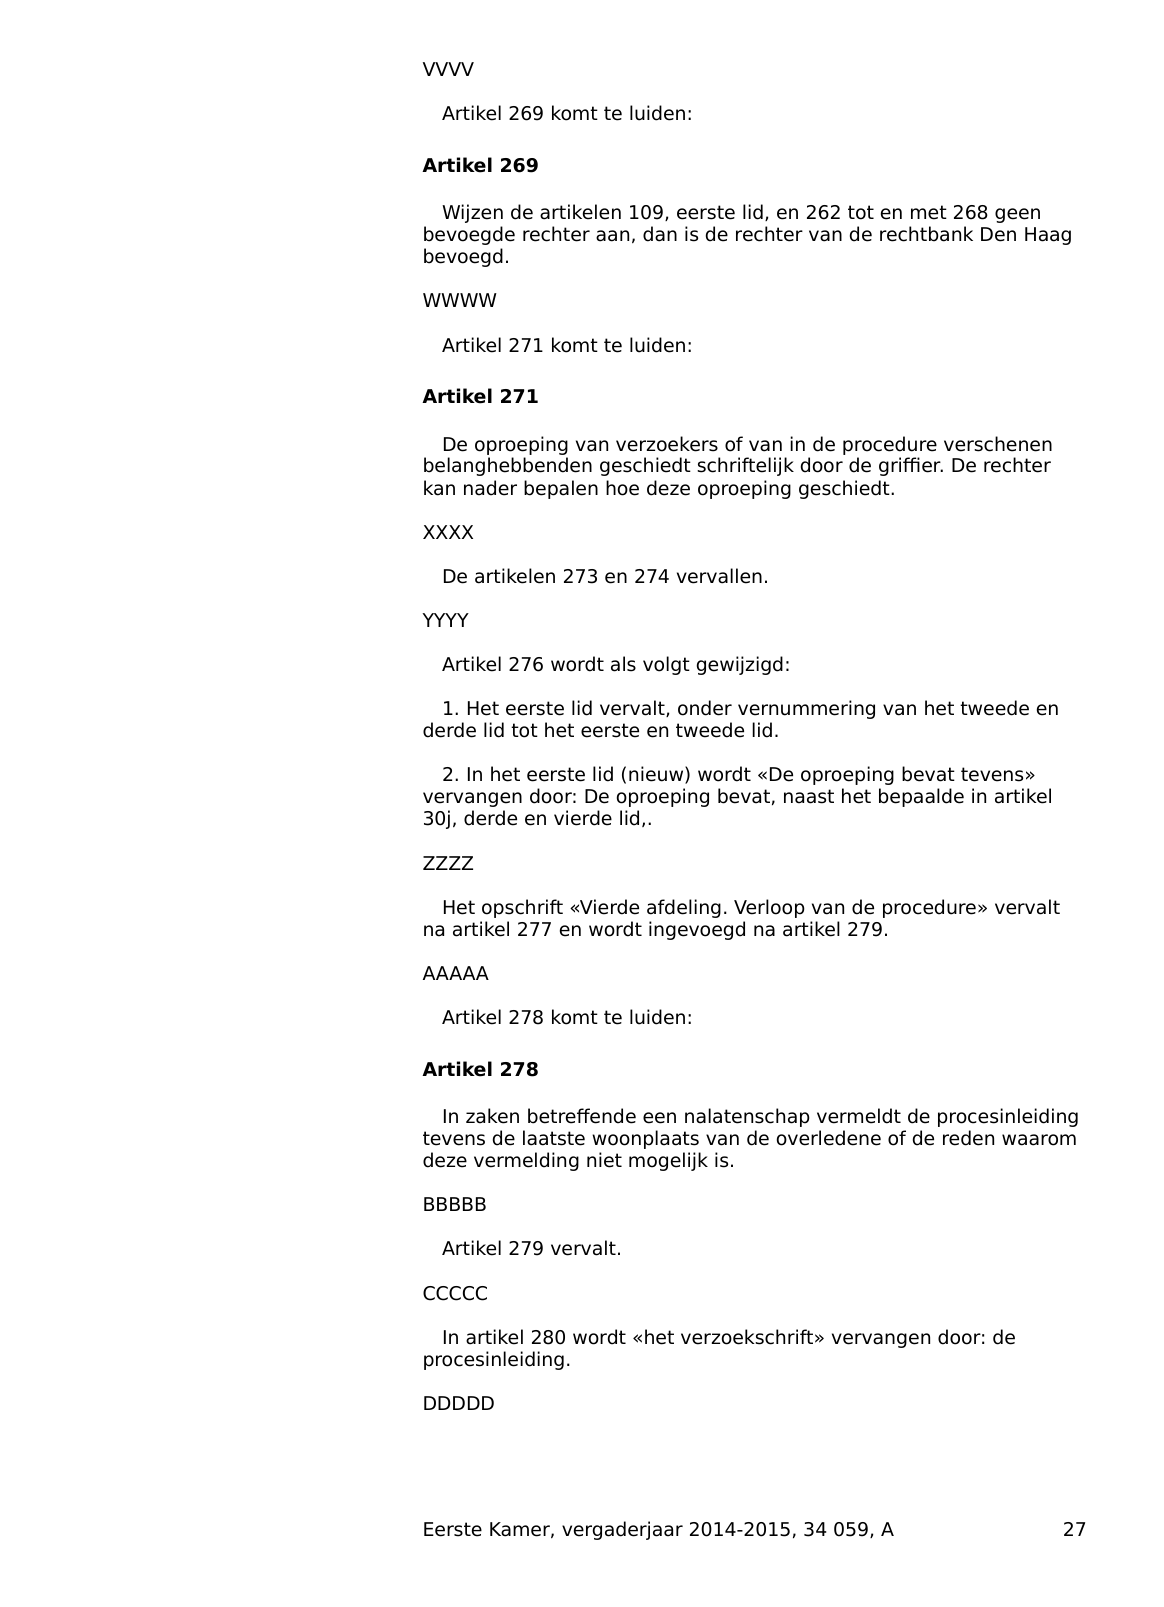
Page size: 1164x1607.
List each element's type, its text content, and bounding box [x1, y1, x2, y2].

text Artikel 269 komt te luiden: [422, 103, 1087, 125]
subtitle Artikel 278 [422, 1059, 1087, 1081]
subtitle Artikel 269 [422, 155, 1087, 177]
text DDDDD [422, 1393, 1087, 1415]
text Wijzen de artikelen 109, eerste lid, en 262 tot en met 268 geen bevoegde rechter aan, dan is de rechter van de rechtbank Den Haag bevoegd. [422, 202, 1087, 268]
text CCCCC [422, 1282, 1087, 1304]
text De oproeping van verzoekers of van in de procedure verschenen belanghebbenden geschiedt schriftelijk door de griffier. De rechter kan nader bepalen hoe deze oproeping geschiedt. [422, 433, 1087, 499]
text BBBBB [422, 1194, 1087, 1216]
text Artikel 271 komt te luiden: [422, 334, 1087, 356]
text 1. Het eerste lid vervalt, onder vernummering van het tweede en derde lid tot het eerste en tweede lid. [422, 698, 1087, 742]
text In artikel 280 wordt «het verzoekschrift» vervangen door: de procesinleiding. [422, 1327, 1087, 1371]
text Het opschrift «Vierde afdeling. Verloop van de procedure» vervalt na artikel 277 en wordt ingevoegd na artikel 279. [422, 897, 1087, 941]
text De artikelen 273 en 274 vervallen. [422, 566, 1087, 588]
text WWWW [422, 290, 1087, 312]
text Artikel 279 vervalt. [422, 1238, 1087, 1260]
text Artikel 278 komt te luiden: [422, 1007, 1087, 1029]
text ZZZZ [422, 852, 1087, 874]
text Artikel 276 wordt als volgt gewijzigd: [422, 654, 1087, 676]
text 2. In het eerste lid (nieuw) wordt «De oproeping bevat tevens» vervangen door: De oproeping bevat, naast het bepaalde in artikel 30j, derde en vierde lid,. [422, 764, 1087, 830]
text VVVV [422, 59, 1087, 81]
text In zaken betreffende een nalatenschap vermeldt de procesinleiding tevens de laatste woonplaats van de overledene of de reden waarom deze vermelding niet mogelijk is. [422, 1106, 1087, 1172]
text YYYY [422, 610, 1087, 632]
subtitle Artikel 271 [422, 386, 1087, 408]
text AAAAA [422, 963, 1087, 985]
text XXXX [422, 522, 1087, 543]
